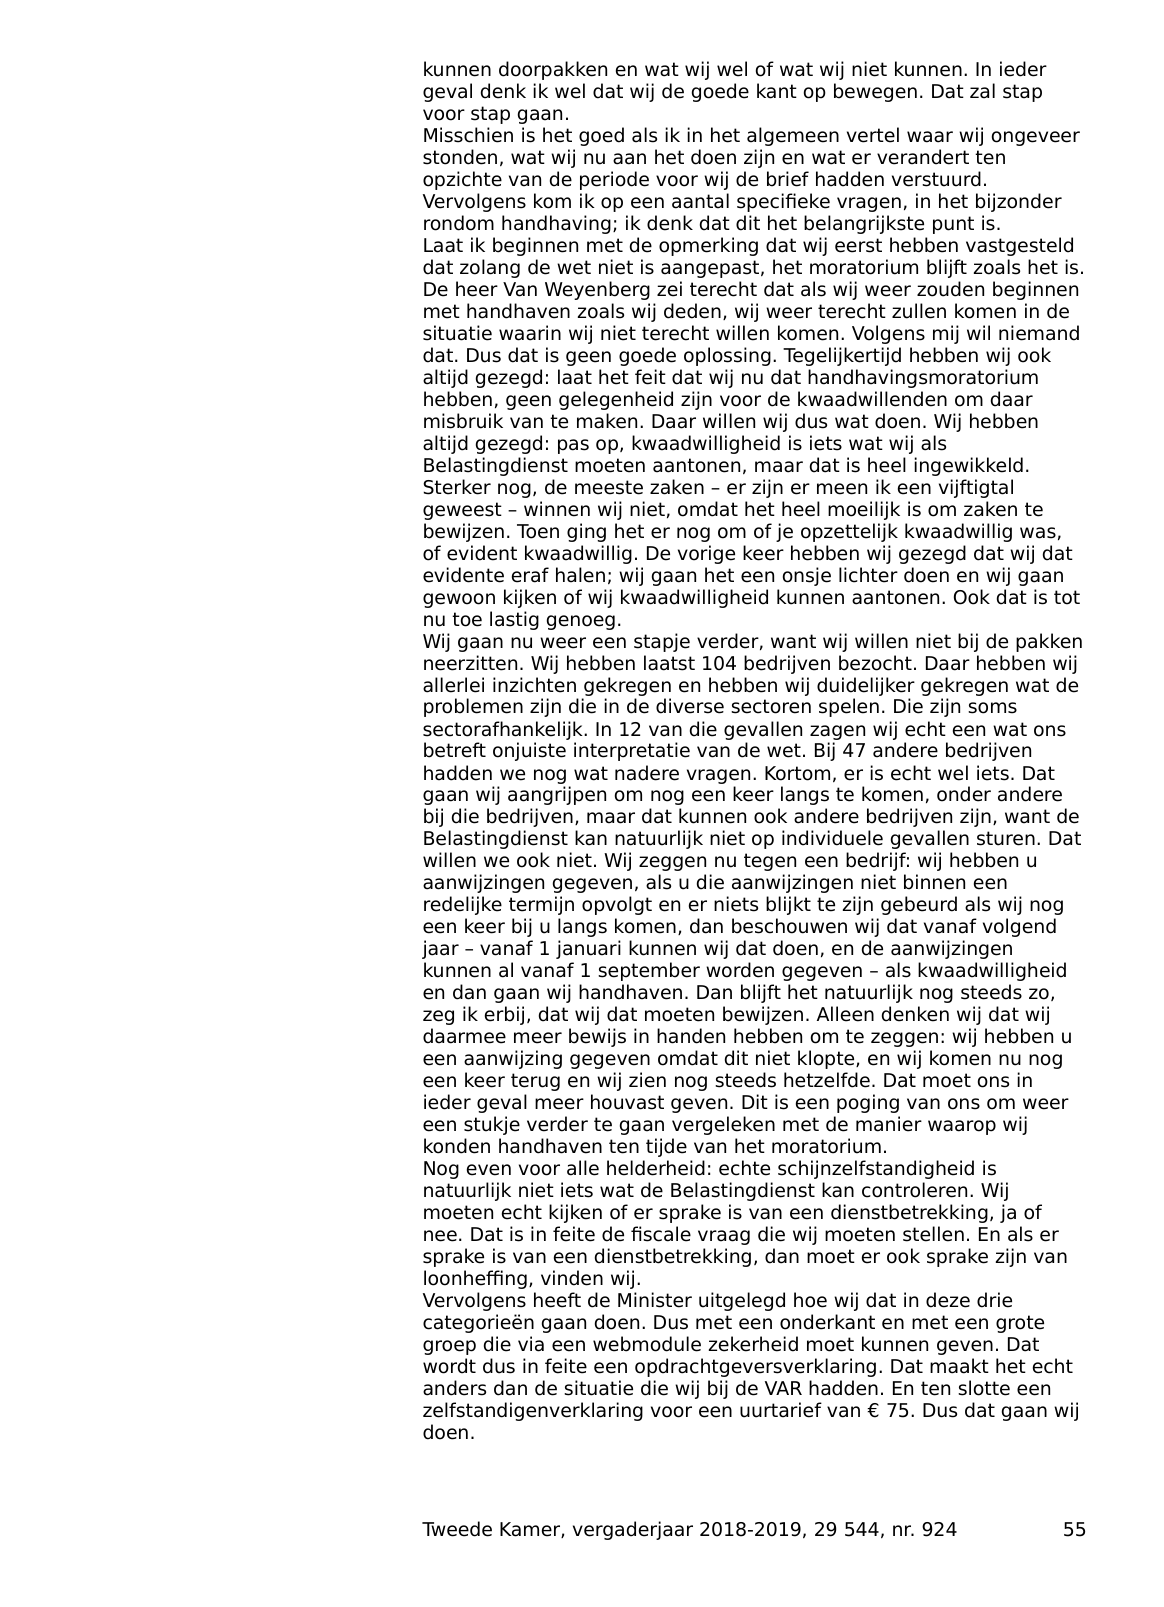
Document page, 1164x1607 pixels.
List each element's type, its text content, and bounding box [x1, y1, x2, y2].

text kunnen doorpakken en wat wij wel of wat wij niet kunnen. In ieder geval denk ik wel dat wij de goede kant op bewegen. Dat zal stap voor stap gaan. [422, 59, 1087, 125]
text Misschien is het goed als ik in het algemeen vertel waar wij ongeveer stonden, wat wij nu aan het doen zijn en wat er verandert ten opzichte van de periode voor wij de brief hadden verstuurd. Vervolgens kom ik op een aantal specifieke vragen, in het bijzonder rondom handhaving; ik denk dat dit het belangrijkste punt is. [422, 125, 1087, 235]
text Vervolgens heeft de Minister uitgelegd hoe wij dat in deze drie categorieën gaan doen. Dus met een onderkant en met een grote groep die via een webmodule zekerheid moet kunnen geven. Dat wordt dus in feite een opdrachtgeversverklaring. Dat maakt het echt anders dan de situatie die wij bij de VAR hadden. En ten slotte een zelfstandigenverklaring voor een uurtarief van € 75. Dus dat gaan wij doen. [422, 1290, 1087, 1444]
text Laat ik beginnen met de opmerking dat wij eerst hebben vastgesteld dat zolang de wet niet is aangepast, het moratorium blijft zoals het is. De heer Van Weyenberg zei terecht dat als wij weer zouden beginnen met handhaven zoals wij deden, wij weer terecht zullen komen in de situatie waarin wij niet terecht willen komen. Volgens mij wil niemand dat. Dus dat is geen goede oplossing. Tegelijkertijd hebben wij ook altijd gezegd: laat het feit dat wij nu dat handhavingsmoratorium hebben, geen gelegenheid zijn voor de kwaadwillenden om daar misbruik van te maken. Daar willen wij dus wat doen. Wij hebben altijd gezegd: pas op, kwaadwilligheid is iets wat wij als Belastingdienst moeten aantonen, maar dat is heel ingewikkeld. Sterker nog, de meeste zaken – er zijn er meen ik een vijftigtal geweest – winnen wij niet, omdat het heel moeilijk is om zaken te bewijzen. Toen ging het er nog om of je opzettelijk kwaadwillig was, of evident kwaadwillig. De vorige keer hebben wij gezegd dat wij dat evidente eraf halen; wij gaan het een onsje lichter doen en wij gaan gewoon kijken of wij kwaadwilligheid kunnen aantonen. Ook dat is tot nu toe lastig genoeg. [422, 235, 1087, 631]
text Nog even voor alle helderheid: echte schijnzelfstandigheid is natuurlijk niet iets wat de Belastingdienst kan controleren. Wij moeten echt kijken of er sprake is van een dienstbetrekking, ja of nee. Dat is in feite de fiscale vraag die wij moeten stellen. En als er sprake is van een dienstbetrekking, dan moet er ook sprake zijn van loonheffing, vinden wij. [422, 1158, 1087, 1290]
text Wij gaan nu weer een stapje verder, want wij willen niet bij de pakken neerzitten. Wij hebben laatst 104 bedrijven bezocht. Daar hebben wij allerlei inzichten gekregen en hebben wij duidelijker gekregen wat de problemen zijn die in de diverse sectoren spelen. Die zijn soms sectorafhankelijk. In 12 van die gevallen zagen wij echt een wat ons betreft onjuiste interpretatie van de wet. Bij 47 andere bedrijven hadden we nog wat nadere vragen. Kortom, er is echt wel iets. Dat gaan wij aangrijpen om nog een keer langs te komen, onder andere bij die bedrijven, maar dat kunnen ook andere bedrijven zijn, want de Belastingdienst kan natuurlijk niet op individuele gevallen sturen. Dat willen we ook niet. Wij zeggen nu tegen een bedrijf: wij hebben u aanwijzingen gegeven, als u die aanwijzingen niet binnen een redelijke termijn opvolgt en er niets blijkt te zijn gebeurd als wij nog een keer bij u langs komen, dan beschouwen wij dat vanaf volgend jaar – vanaf 1 januari kunnen wij dat doen, en de aanwijzingen kunnen al vanaf 1 september worden gegeven – als kwaadwilligheid en dan gaan wij handhaven. Dan blijft het natuurlijk nog steeds zo, zeg ik erbij, dat wij dat moeten bewijzen. Alleen denken wij dat wij daarmee meer bewijs in handen hebben om te zeggen: wij hebben u een aanwijzing gegeven omdat dit niet klopte, en wij komen nu nog een keer terug en wij zien nog steeds hetzelfde. Dat moet ons in ieder geval meer houvast geven. Dit is een poging van ons om weer een stukje verder te gaan vergeleken met de manier waarop wij konden handhaven ten tijde van het moratorium. [422, 631, 1087, 1158]
